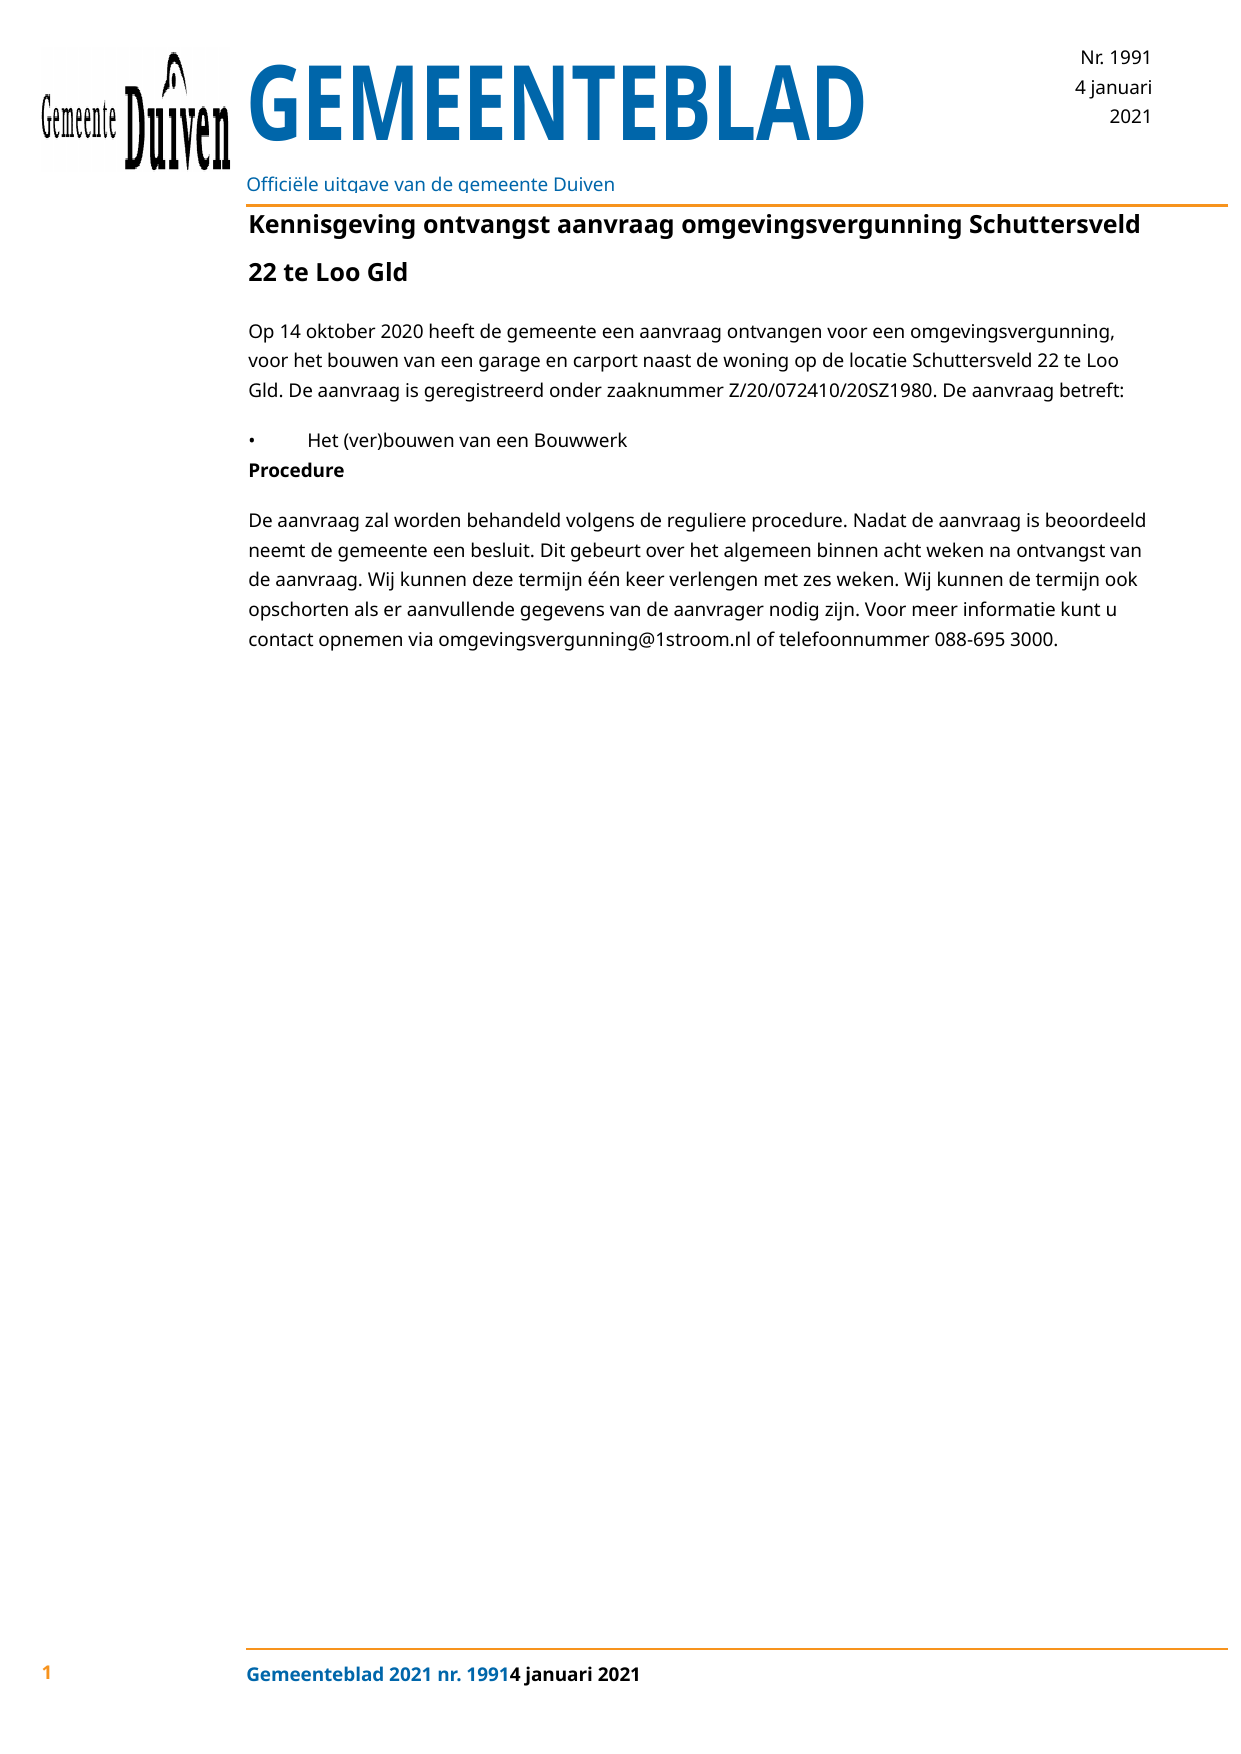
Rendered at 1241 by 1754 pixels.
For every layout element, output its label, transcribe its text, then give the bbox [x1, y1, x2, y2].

text Procedure [248, 457, 1152, 483]
text De aanvraag zal worden behandeld volgens de reguliere procedure. Nadat de aanvraag is beoordeeld neemt de gemeente een besluit. Dit gebeurt over het algemeen binnen acht weken na ontvangst van de aanvraag. Wij kunnen deze termijn één keer verlengen met zes weken. Wij kunnen de termijn ook opschorten als er aanvullende gegevens van de aanvrager nodig zijn. Voor meer informatie kunt u contact opnemen via omgevingsvergunning@1stroom.nl of telefoonnummer 088-695 3000. [248, 507, 1152, 652]
list Het (ver)bouwen van een Bouwwerk [248, 427, 1152, 453]
picture [41, 47, 231, 172]
text Op 14 oktober 2020 heeft de gemeente een aanvraag ontvangen voor een omgevingsvergunning, voor het bouwen van een garage en carport naast de woning op de locatie Schuttersveld 22 te Loo Gld. De aanvraag is geregistreerd onder zaaknummer Z/20/072410/20SZ1980. De aanvraag betreft: [248, 318, 1152, 403]
text Kennisgeving ontvangst aanvraag omgevingsvergunning Schuttersveld 22 te Loo Gld [248, 207, 1152, 288]
